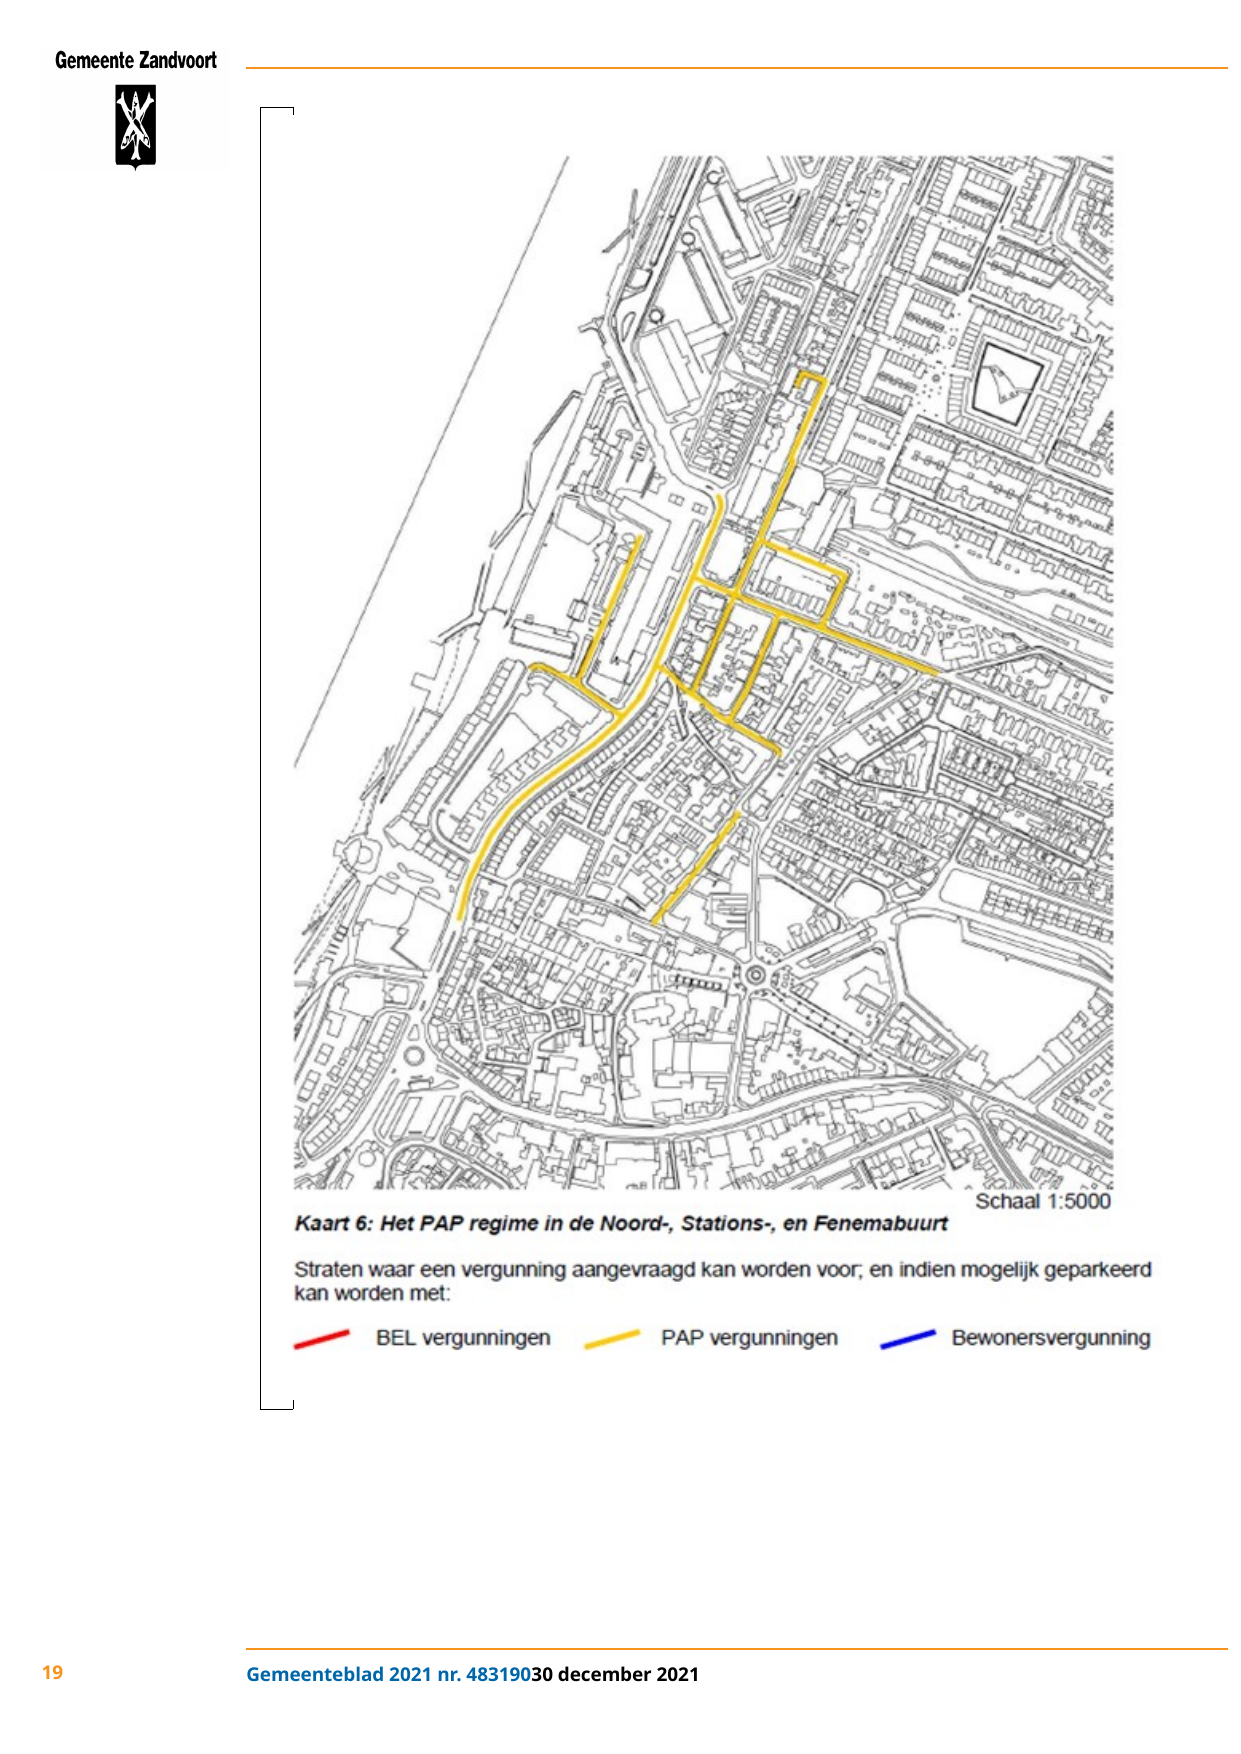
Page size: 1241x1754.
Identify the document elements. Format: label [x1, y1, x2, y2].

picture [41, 47, 231, 172]
picture [268, 115, 1173, 1400]
